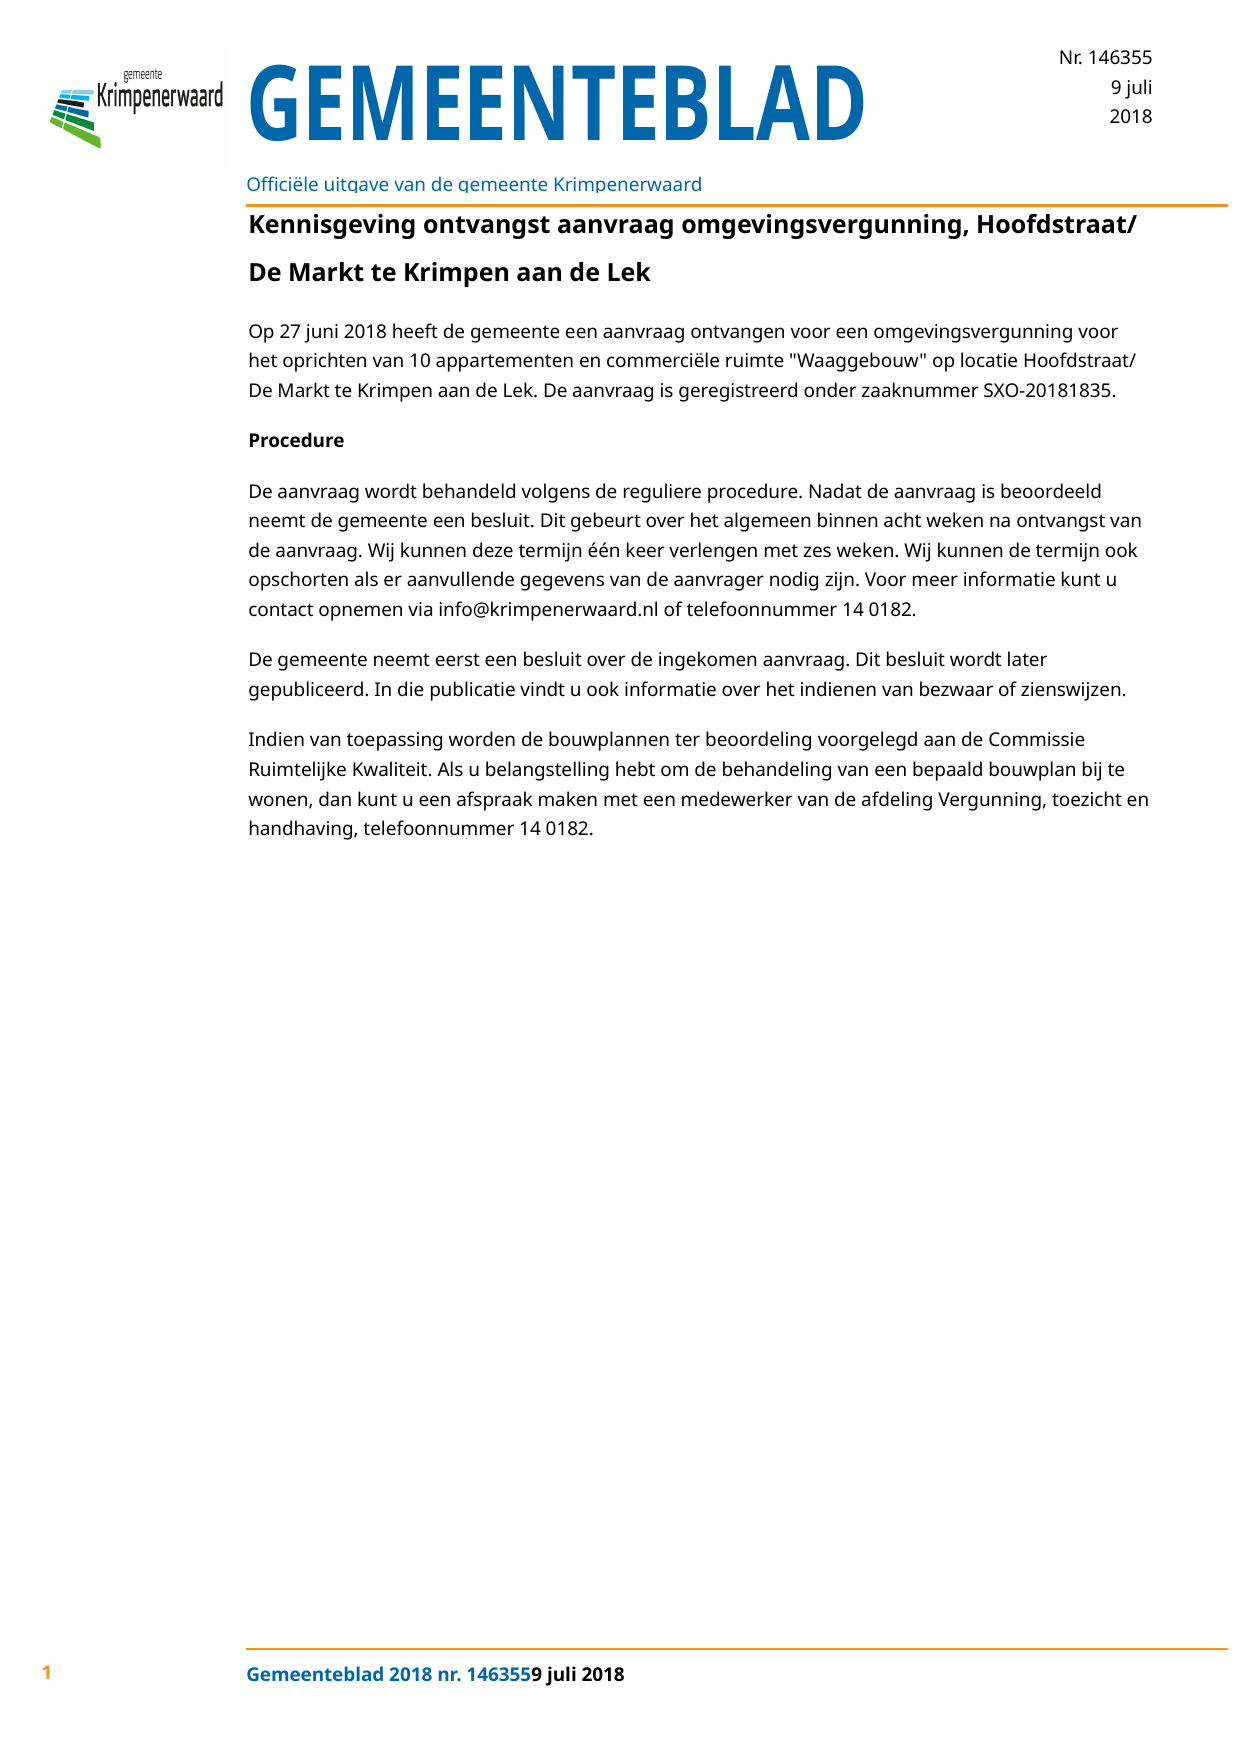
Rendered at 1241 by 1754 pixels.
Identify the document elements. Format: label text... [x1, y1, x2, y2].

text De gemeente neemt eerst een besluit over de ingekomen aanvraag. Dit besluit wordt later gepubliceerd. In die publicatie vindt u ook informatie over het indienen van bezwaar of zienswijzen. [248, 647, 1152, 702]
text Indien van toepassing worden de bouwplannen ter beoordeling voorgelegd aan de Commissie Ruimtelijke Kwaliteit. Als u belangstelling hebt om de behandeling van een bepaald bouwplan bij te wonen, dan kunt u een afspraak maken met een medewerker van de afdeling Vergunning, toezicht en handhaving, telefoonnummer 14 0182. [248, 727, 1152, 841]
picture [41, 47, 231, 172]
text Kennisgeving ontvangst aanvraag omgevingsvergunning, Hoofdstraat/ De Markt te Krimpen aan de Lek [248, 207, 1152, 288]
text De aanvraag wordt behandeld volgens de reguliere procedure. Nadat de aanvraag is beoordeeld neemt de gemeente een besluit. Dit gebeurt over het algemeen binnen acht weken na ontvangst van de aanvraag. Wij kunnen deze termijn één keer verlengen met zes weken. Wij kunnen de termijn ook opschorten als er aanvullende gegevens van de aanvrager nodig zijn. Voor meer informatie kunt u contact opnemen via info@krimpenerwaard.nl of telefoonnummer 14 0182. [248, 478, 1152, 622]
text Op 27 juni 2018 heeft de gemeente een aanvraag ontvangen voor een omgevingsvergunning voor het oprichten van 10 appartementen en commerciële ruimte "Waaggebouw" op locatie Hoofdstraat/ De Markt te Krimpen aan de Lek. De aanvraag is geregistreerd onder zaaknummer SXO-20181835. [248, 318, 1152, 403]
text Procedure [248, 427, 1152, 453]
